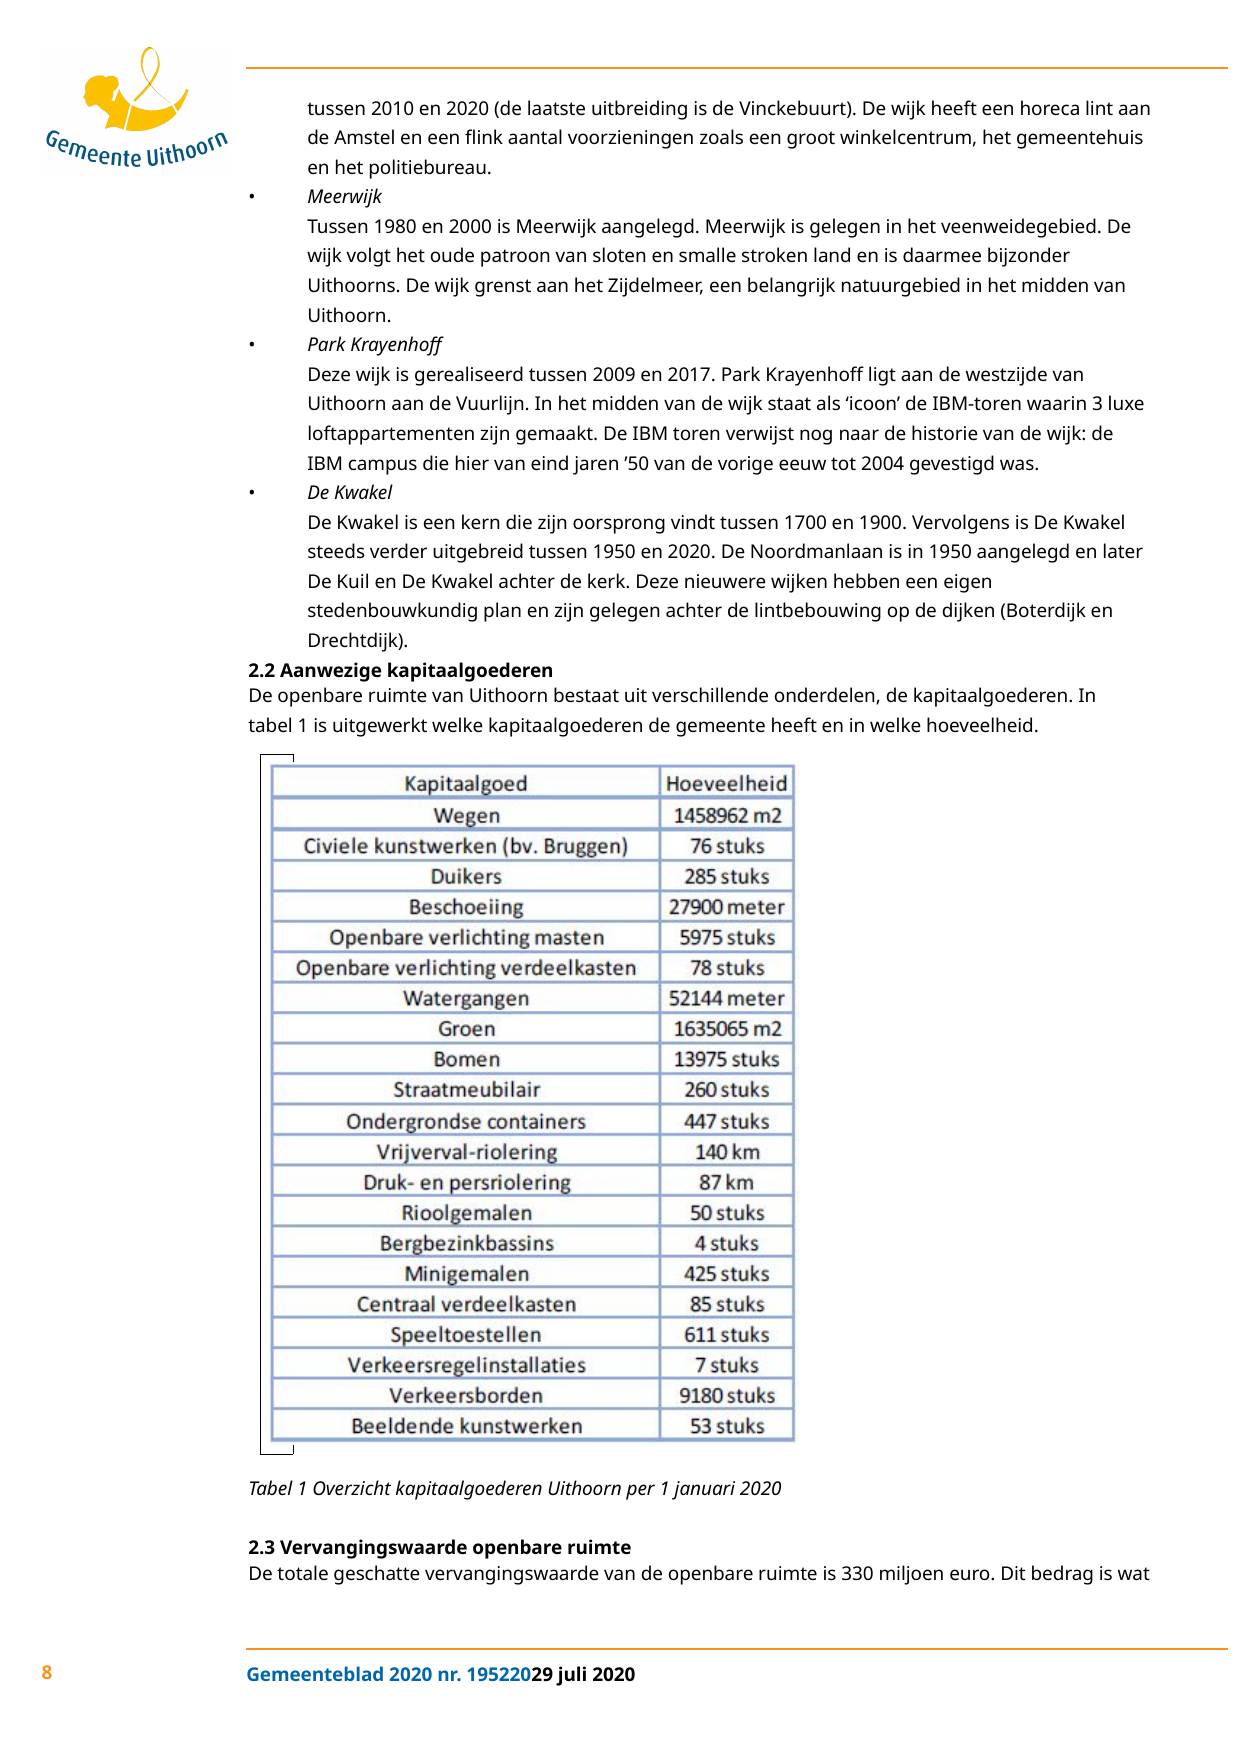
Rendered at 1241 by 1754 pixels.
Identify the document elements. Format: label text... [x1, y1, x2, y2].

list tussen 2010 en 2020 (de laatste uitbreiding is de Vinckebuurt). De wijk heeft een horeca lint aan de Amstel en een flink aantal voorzieningen zoals een groot winkelcentrum, het gemeentehuis en het politiebureau. [248, 95, 1152, 180]
list Tussen 1980 en 2000 is Meerwijk aangelegd. Meerwijk is gelegen in het veenweidegebied. De wijk volgt het oude patroon van sloten en smalle stroken land en is daarmee bijzonder Uithoorns. De wijk grenst aan het Zijdelmeer, een belangrijk natuurgebied in het midden van Uithoorn. [248, 213, 1152, 328]
list Park Krayenhoff [248, 331, 1152, 357]
list Meerwijk [248, 183, 1152, 209]
text Tabel 1 Overzicht kapitaalgoederen Uithoorn per 1 januari 2020 [248, 1475, 1152, 1501]
list Deze wijk is gerealiseerd tussen 2009 en 2017. Park Krayenhoff ligt aan de westzijde van Uithoorn aan de Vuurlijn. In het midden van de wijk staat als ‘icoon’ de IBM-toren waarin 3 luxe loftappartementen zijn gemaakt. De IBM toren verwijst nog naar de historie van de wijk: de IBM campus die hier van eind jaren ’50 van de vorige eeuw tot 2004 gevestigd was. [248, 361, 1152, 476]
text De totale geschatte vervangingswaarde van de openbare ruimte is 330 miljoen euro. Dit bedrag is wat [248, 1560, 1152, 1586]
list De Kwakel is een kern die zijn oorsprong vindt tussen 1700 en 1900. Vervolgens is De Kwakel steeds verder uitgebreid tussen 1950 en 2020. De Noordmanlaan is in 1950 aangelegd en later De Kuil en De Kwakel achter de kerk. Deze nieuwere wijken hebben een eigen stedenbouwkundig plan en zijn gelegen achter de lintbebouwing op de dijken (Boterdijk en Drechtdijk). [248, 509, 1152, 653]
text De openbare ruimte van Uithoorn bestaat uit verschillende onderdelen, de kapitaalgoederen. In tabel 1 is uitgewerkt welke kapitaalgoederen de gemeente heeft en in welke hoeveelheid. [248, 683, 1152, 738]
picture [268, 762, 801, 1445]
picture [41, 47, 231, 172]
text 2.3 Vervangingswaarde openbare ruimte [248, 1534, 1152, 1560]
list De Kwakel [248, 479, 1152, 505]
text 2.2 Aanwezige kapitaalgoederen [248, 657, 1152, 683]
